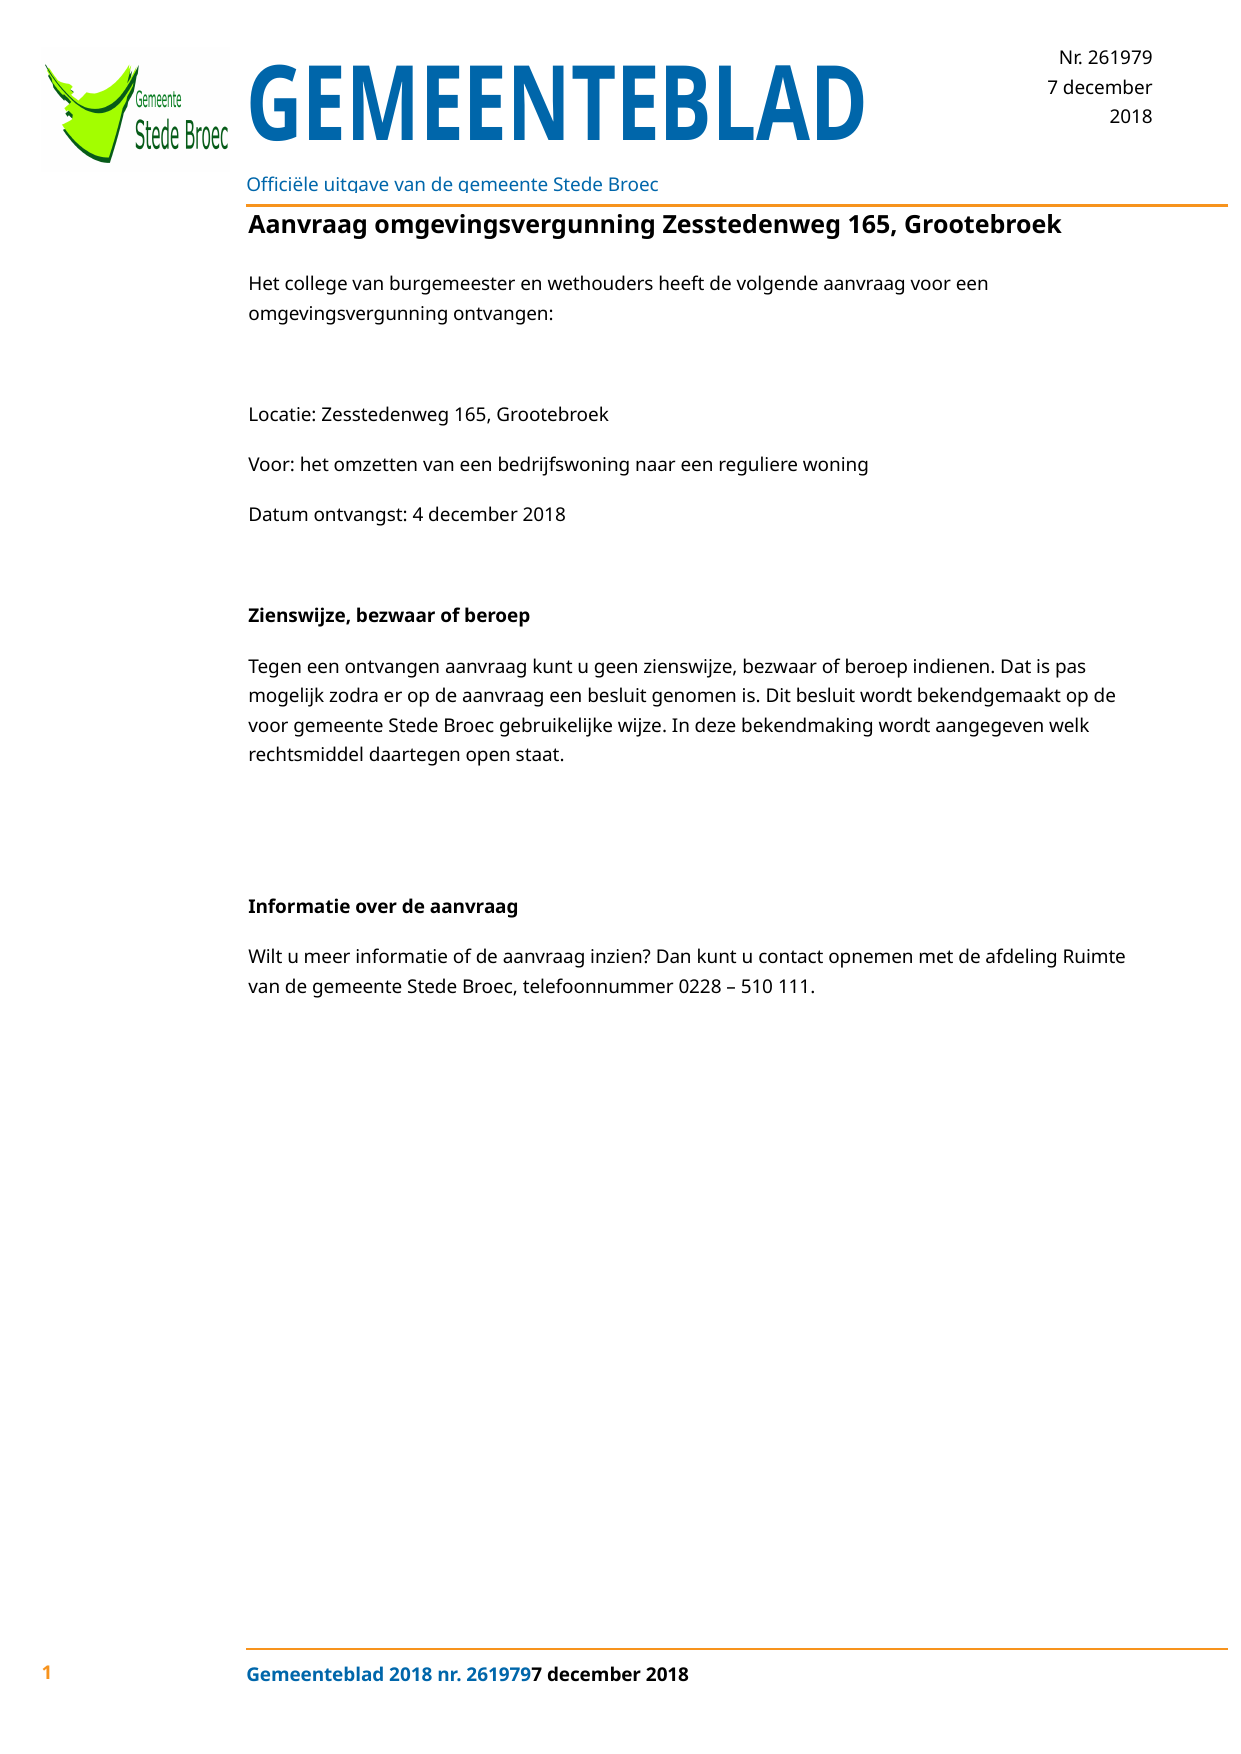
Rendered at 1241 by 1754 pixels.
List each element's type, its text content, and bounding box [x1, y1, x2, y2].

text Voor: het omzetten van een bedrijfswoning naar een reguliere woning [248, 451, 1152, 477]
text Tegen een ontvangen aanvraag kunt u geen zienswijze, bezwaar of beroep indienen. Dat is pas mogelijk zodra er op de aanvraag een besluit genomen is. Dit besluit wordt bekendgemaakt op de voor gemeente Stede Broec gebruikelijke wijze. In deze bekendmaking wordt aangegeven welk rechtsmiddel daartegen open staat. [248, 653, 1152, 767]
text Locatie: Zesstedenweg 165, Grootebroek [248, 401, 1152, 426]
picture [41, 47, 231, 172]
text Wilt u meer informatie of de aanvraag inzien? Dan kunt u contact opnemen met de afdeling Ruimte van de gemeente Stede Broec, telefoonnummer 0228 – 510 111. [248, 943, 1152, 998]
text Datum ontvangst: 4 december 2018 [248, 502, 1152, 527]
text Aanvraag omgevingsvergunning Zesstedenweg 165, Grootebroek [248, 207, 1152, 241]
text Zienswijze, bezwaar of beroep [248, 602, 1152, 628]
text Het college van burgemeester en wethouders heeft de volgende aanvraag voor een omgevingsvergunning ontvangen: [248, 270, 1152, 326]
text Informatie over de aanvraag [248, 893, 1152, 918]
